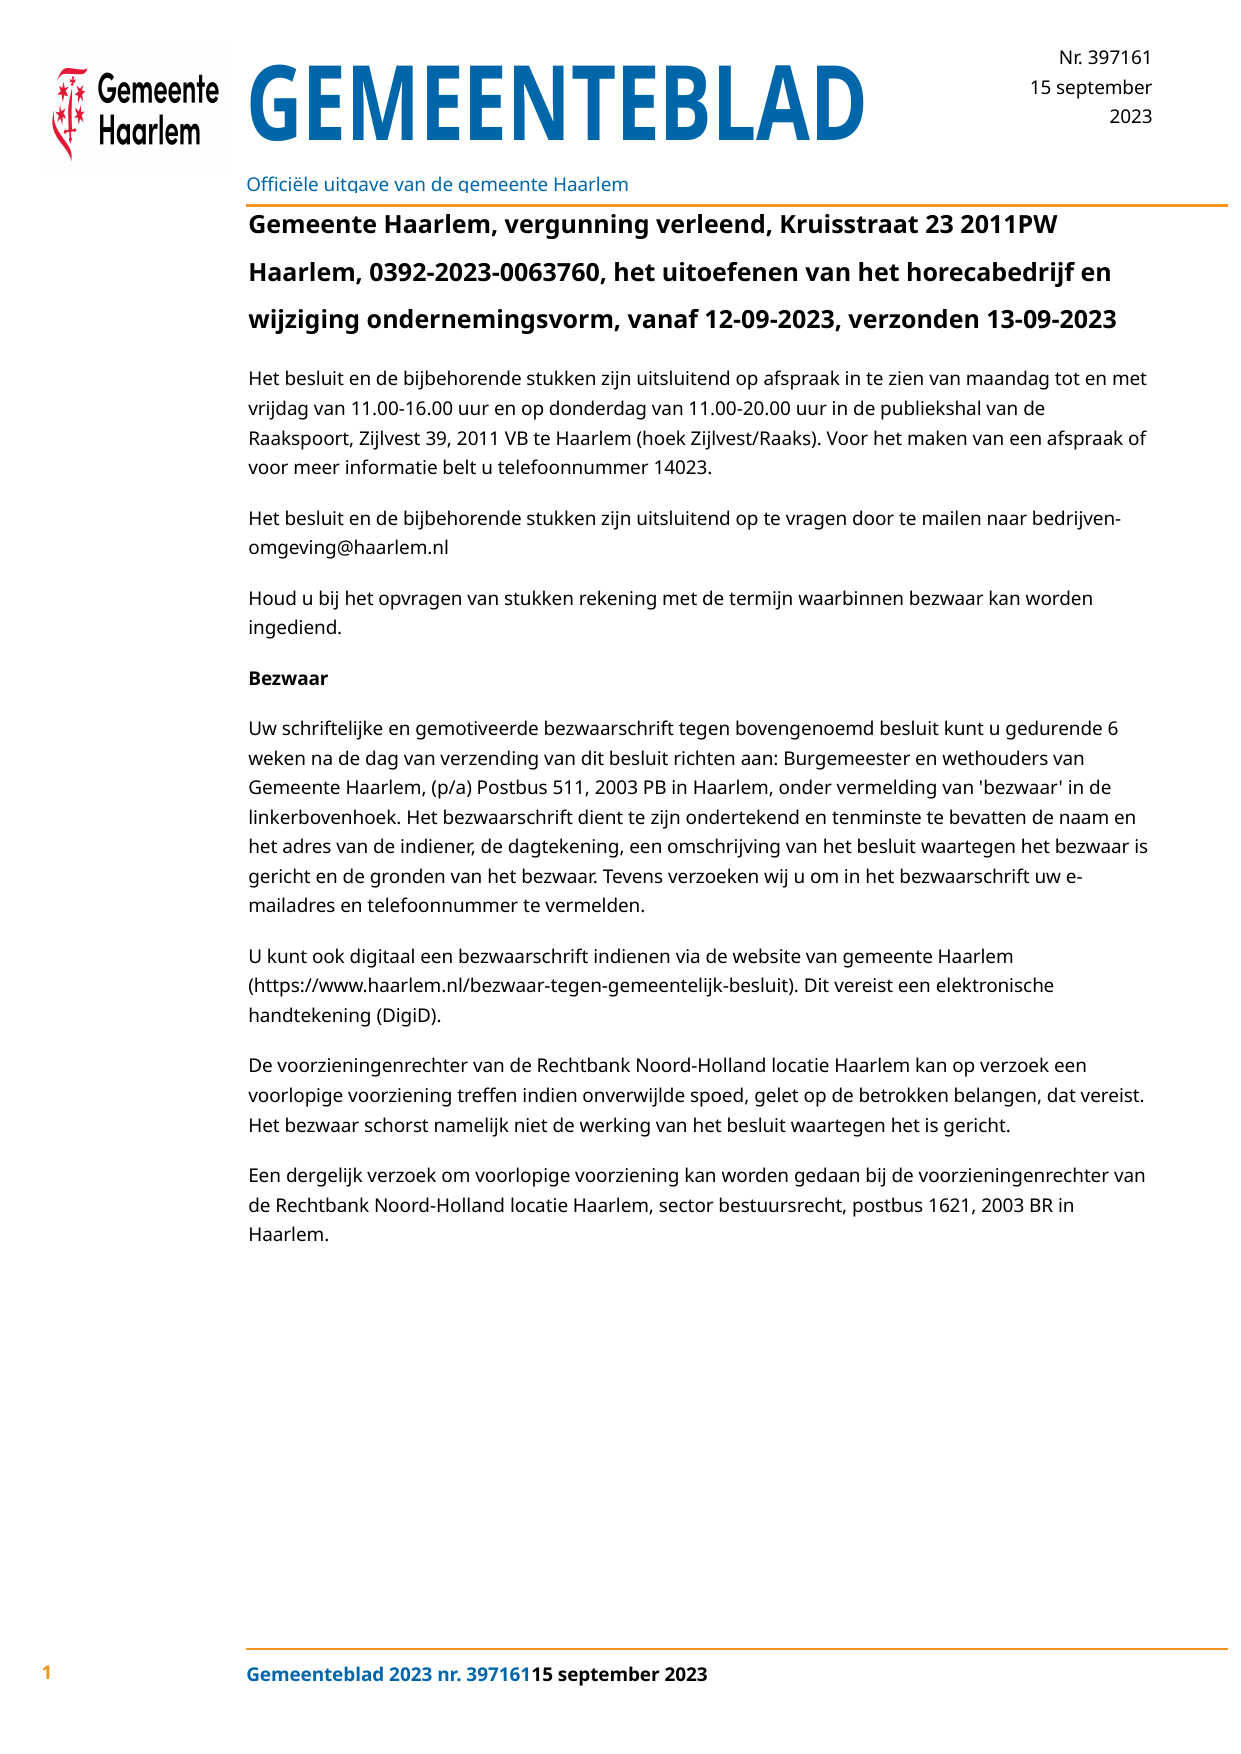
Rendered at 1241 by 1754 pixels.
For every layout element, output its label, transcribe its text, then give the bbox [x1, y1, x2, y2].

text Een dergelijk verzoek om voorlopige voorziening kan worden gedaan bij de voorzieningenrechter van de Rechtbank Noord-Holland locatie Haarlem, sector bestuursrecht, postbus 1621, 2003 BR in Haarlem. [248, 1162, 1152, 1247]
text U kunt ook digitaal een bezwaarschrift indienen via de website van gemeente Haarlem (https://www.haarlem.nl/bezwaar-tegen-gemeentelijk-besluit). Dit vereist een elektronische handtekening (DigiD). [248, 943, 1152, 1028]
text Uw schriftelijke en gemotiveerde bezwaarschrift tegen bovengenoemd besluit kunt u gedurende 6 weken na de dag van verzending van dit besluit richten aan: Burgemeester en wethouders van Gemeente Haarlem, (p/a) Postbus 511, 2003 PB in Haarlem, onder vermelding van 'bezwaar' in de linkerbovenhoek. Het bezwaarschrift dient te zijn ondertekend en tenminste te bevatten de naam en het adres van de indiener, de dagtekening, een omschrijving van het besluit waartegen het bezwaar is gericht en de gronden van het bezwaar. Tevens verzoeken wij u om in het bezwaarschrift uw e-mailadres en telefoonnummer te vermelden. [248, 715, 1152, 918]
text Het besluit en de bijbehorende stukken zijn uitsluitend op afspraak in te zien van maandag tot en met vrijdag van 11.00-16.00 uur en op donderdag van 11.00-20.00 uur in de publiekshal van de Raakspoort, Zijlvest 39, 2011 VB te Haarlem (hoek Zijlvest/Raaks). Voor het maken van een afspraak of voor meer informatie belt u telefoonnummer 14023. [248, 366, 1152, 480]
text Het besluit en de bijbehorende stukken zijn uitsluitend op te vragen door te mailen naar bedrijven-omgeving@haarlem.nl [248, 505, 1152, 560]
text De voorzieningenrechter van de Rechtbank Noord-Holland locatie Haarlem kan op verzoek een voorlopige voorziening treffen indien onverwijlde spoed, gelet op de betrokken belangen, dat vereist. Het bezwaar schorst namelijk niet de werking van het besluit waartegen het is gericht. [248, 1053, 1152, 1137]
text Gemeente Haarlem, vergunning verleend, Kruisstraat 23 2011PW Haarlem, 0392-2023-0063760, het uitoefenen van het horecabedrijf en wijziging ondernemingsvorm, vanaf 12-09-2023, verzonden 13-09-2023 [248, 207, 1152, 336]
text Bezwaar [248, 665, 1152, 690]
text Houd u bij het opvragen van stukken rekening met de termijn waarbinnen bezwaar kan worden ingediend. [248, 585, 1152, 640]
picture [41, 47, 231, 172]
